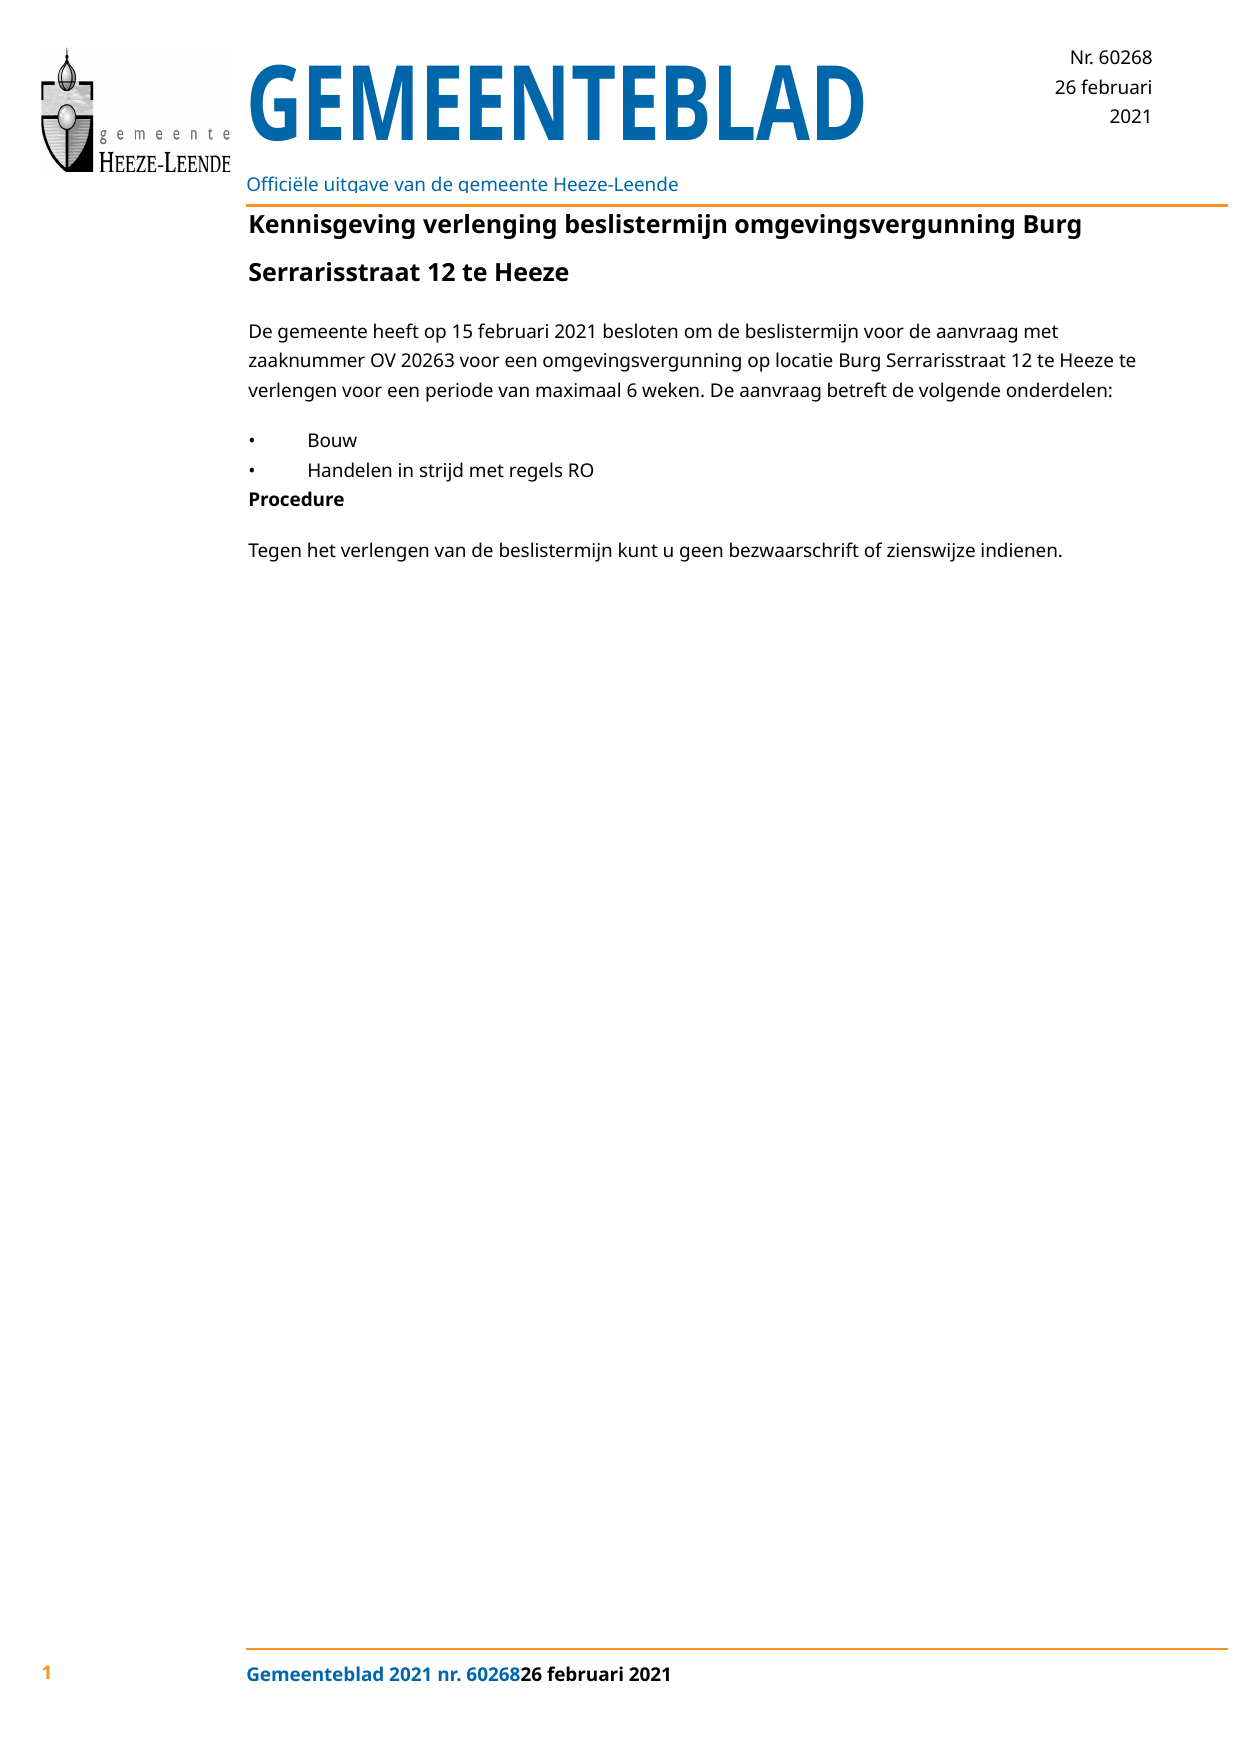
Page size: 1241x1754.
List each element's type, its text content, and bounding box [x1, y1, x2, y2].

text Procedure [248, 487, 1152, 512]
list Handelen in strijd met regels RO [248, 457, 1152, 483]
text Tegen het verlengen van de beslistermijn kunt u geen bezwaarschrift of zienswijze indienen. [248, 537, 1152, 563]
picture [41, 47, 231, 172]
list Bouw [248, 427, 1152, 453]
text De gemeente heeft op 15 februari 2021 besloten om de beslistermijn voor de aanvraag met zaaknummer OV 20263 voor een omgevingsvergunning op locatie Burg Serrarisstraat 12 te Heeze te verlengen voor een periode van maximaal 6 weken. De aanvraag betreft de volgende onderdelen: [248, 318, 1152, 403]
text Kennisgeving verlenging beslistermijn omgevingsvergunning Burg Serrarisstraat 12 te Heeze [248, 207, 1152, 288]
